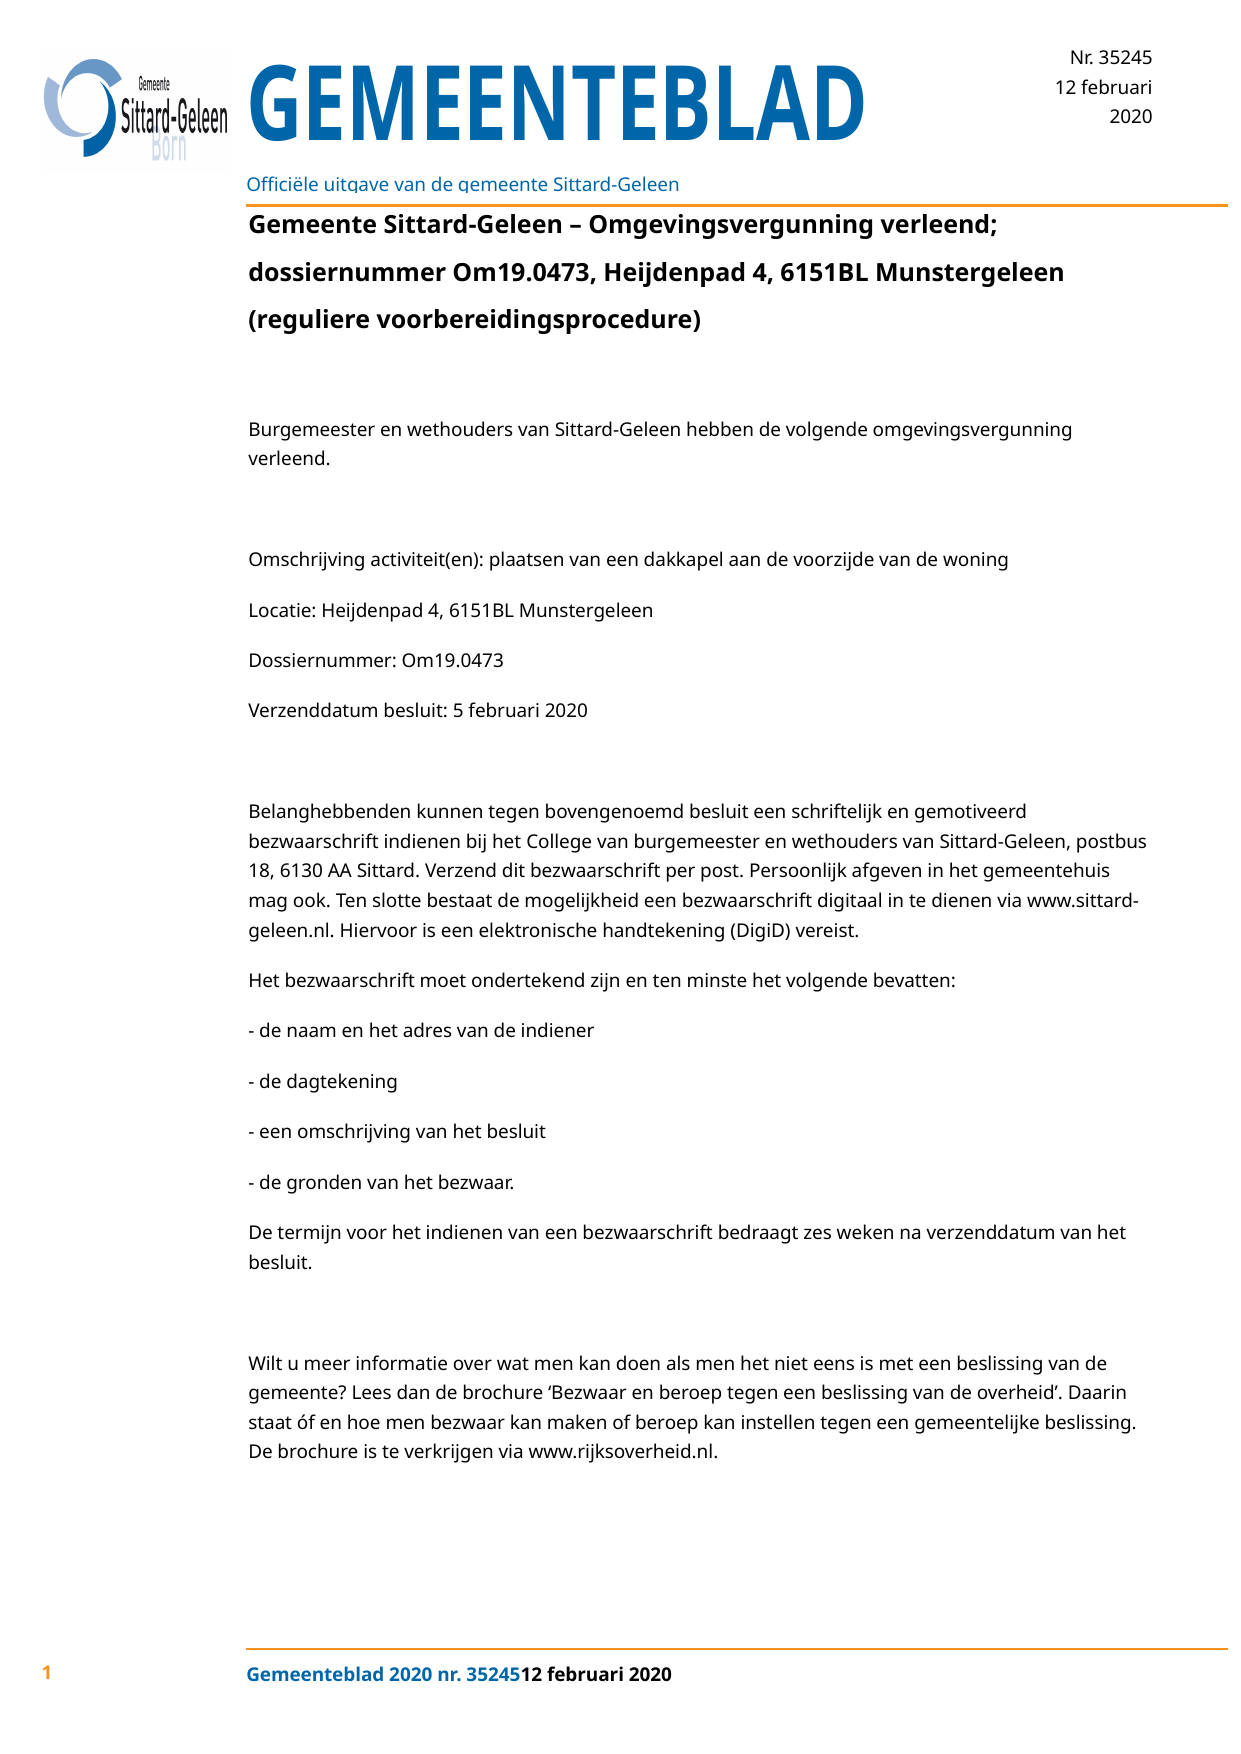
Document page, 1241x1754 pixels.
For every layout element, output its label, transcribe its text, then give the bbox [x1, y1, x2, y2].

text - de naam en het adres van de indiener [248, 1018, 1152, 1043]
text - de dagtekening [248, 1068, 1152, 1094]
text De termijn voor het indienen van een bezwaarschrift bedraagt zes weken na verzenddatum van het besluit. [248, 1219, 1152, 1274]
text Verzenddatum besluit: 5 februari 2020 [248, 698, 1152, 723]
text Wilt u meer informatie over wat men kan doen als men het niet eens is met een beslissing van de gemeente? Lees dan de brochure ‘Bezwaar en beroep tegen een beslissing van de overheid’. Daarin staat óf en hoe men bezwaar kan maken of beroep kan instellen tegen een gemeentelijke beslissing. De brochure is te verkrijgen via www.rijksoverheid.nl. [248, 1350, 1152, 1464]
text Belanghebbenden kunnen tegen bovengenoemd besluit een schriftelijk en gemotiveerd bezwaarschrift indienen bij het College van burgemeester en wethouders van Sittard-Geleen, postbus 18, 6130 AA Sittard. Verzend dit bezwaarschrift per post. Persoonlijk afgeven in het gemeentehuis mag ook. Ten slotte bestaat de mogelijkheid een bezwaarschrift digitaal in te dienen via www.sittard-geleen.nl. Hiervoor is een elektronische handtekening (DigiD) vereist. [248, 798, 1152, 942]
text Omschrijving activiteit(en): plaatsen van een dakkapel aan de voorzijde van de woning [248, 546, 1152, 572]
text Burgemeester en wethouders van Sittard-Geleen hebben de volgende omgevingsvergunning verleend. [248, 416, 1152, 471]
text - de gronden van het bezwaar. [248, 1169, 1152, 1194]
text Gemeente Sittard-Geleen – Omgevingsvergunning verleend; dossiernummer Om19.0473, Heijdenpad 4, 6151BL Munstergeleen (reguliere voorbereidingsprocedure) [248, 207, 1152, 336]
text Locatie: Heijdenpad 4, 6151BL Munstergeleen [248, 597, 1152, 622]
text Dossiernummer: Om19.0473 [248, 647, 1152, 673]
picture [41, 47, 231, 172]
text Het bezwaarschrift moet ondertekend zijn en ten minste het volgende bevatten: [248, 967, 1152, 993]
text - een omschrijving van het besluit [248, 1118, 1152, 1144]
